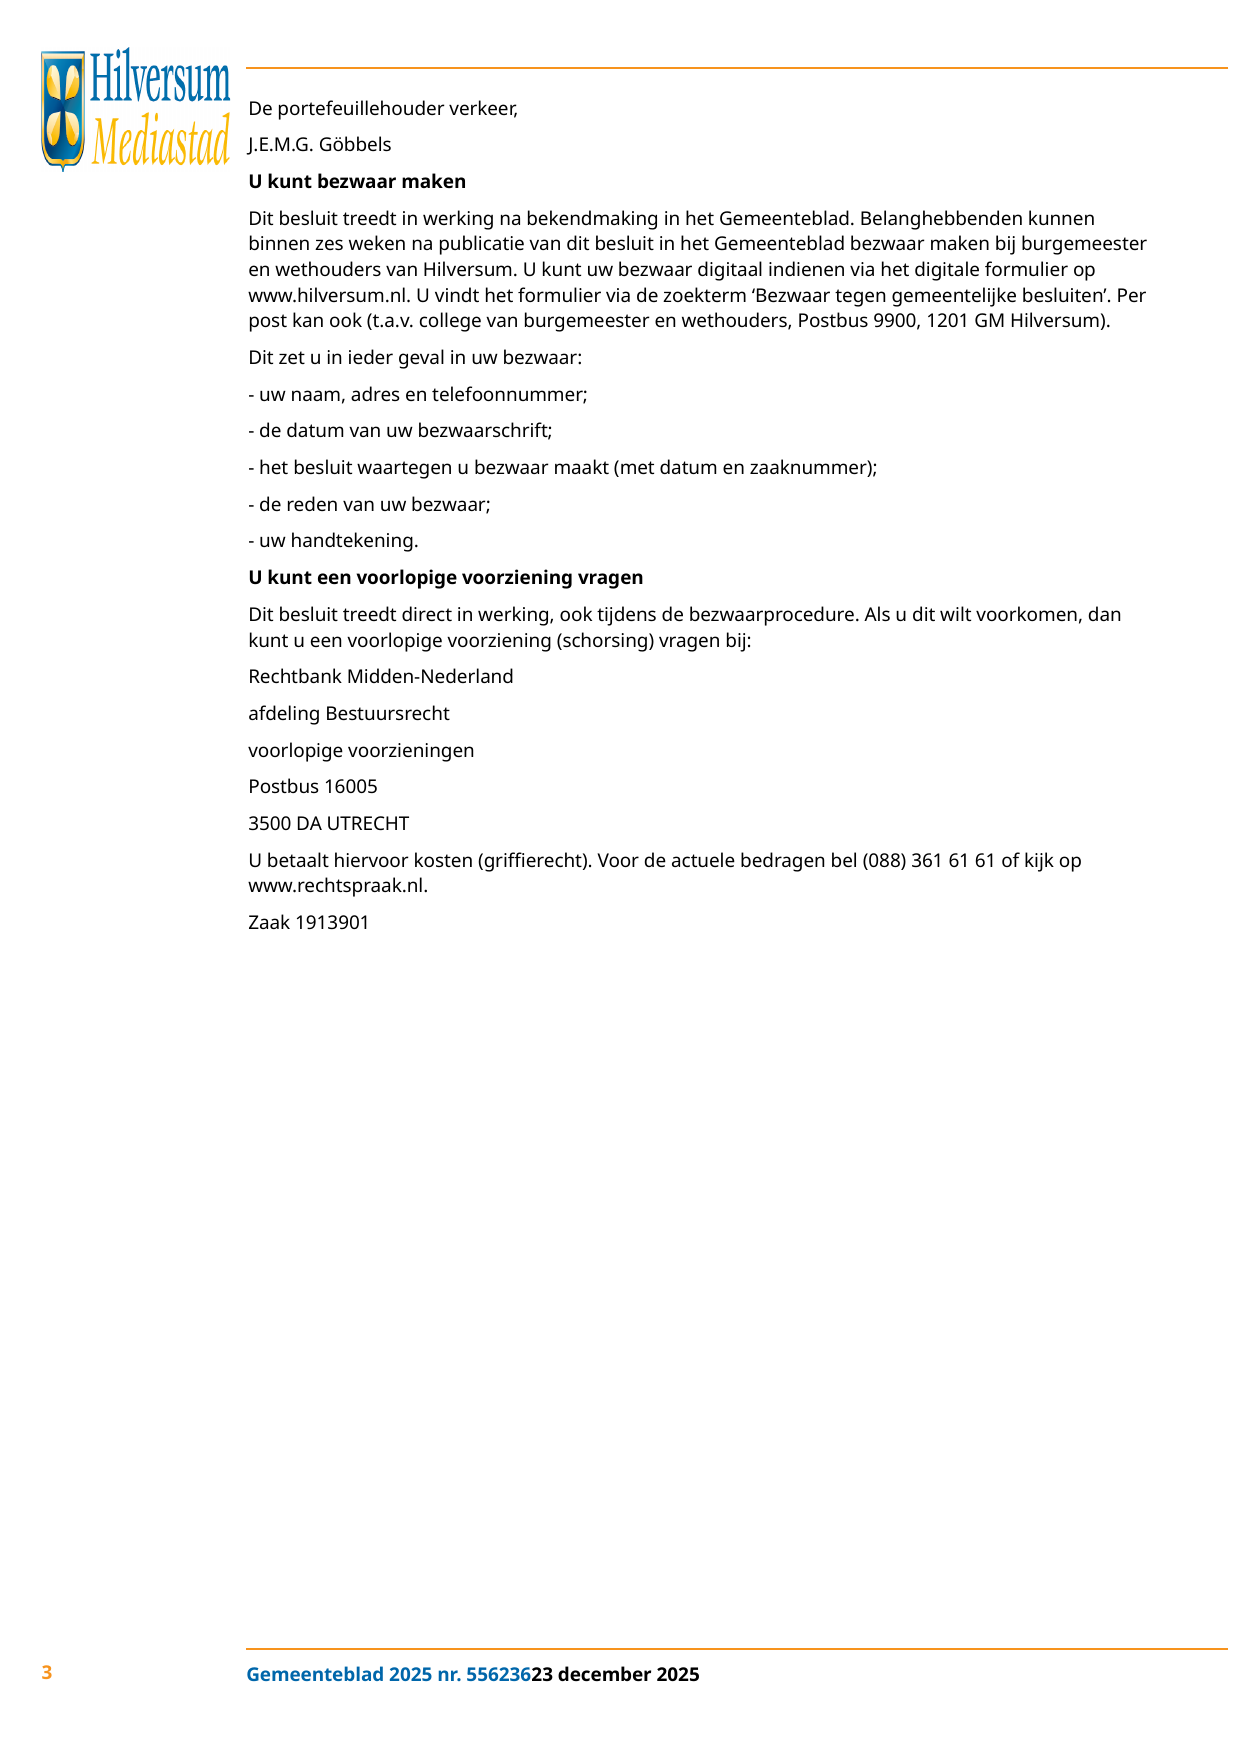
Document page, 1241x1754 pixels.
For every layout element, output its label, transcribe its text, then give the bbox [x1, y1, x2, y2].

text U betaalt hiervoor kosten (griffierecht). Voor de actuele bedragen bel (088) 361 61 61 of kijk op www.rechtspraak.nl. [248, 847, 1152, 898]
picture [41, 47, 231, 172]
text Rechtbank Midden-Nederland [248, 663, 1152, 689]
text - uw naam, adres en telefoonnummer; [248, 381, 1152, 407]
text - uw handtekening. [248, 528, 1152, 553]
text U kunt bezwaar maken [248, 168, 1152, 194]
text Postbus 16005 [248, 773, 1152, 799]
text Dit besluit treedt in werking na bekendmaking in het Gemeenteblad. Belanghebbenden kunnen binnen zes weken na publicatie van dit besluit in het Gemeenteblad bezwaar maken bij burgemeester en wethouders van Hilversum. U kunt uw bezwaar digitaal indienen via het digitale formulier op www.hilversum.nl. U vindt het formulier via de zoekterm ‘Bezwaar tegen gemeentelijke besluiten’. Per post kan ook (t.a.v. college van burgemeester en wethouders, Postbus 9900, 1201 GM Hilversum). [248, 205, 1152, 333]
text - het besluit waartegen u bezwaar maakt (met datum en zaaknummer); [248, 454, 1152, 480]
text J.E.M.G. Göbbels [248, 131, 1152, 157]
text 3500 DA UTRECHT [248, 810, 1152, 836]
text voorlopige voorzieningen [248, 737, 1152, 762]
text Dit zet u in ieder geval in uw bezwaar: [248, 344, 1152, 370]
text De portefeuillehouder verkeer, [248, 95, 1152, 121]
text Zaak 1913901 [248, 909, 1152, 935]
text afdeling Bestuursrecht [248, 700, 1152, 726]
text - de reden van uw bezwaar; [248, 491, 1152, 517]
text Dit besluit treedt direct in werking, ook tijdens de bezwaarprocedure. Als u dit wilt voorkomen, dan kunt u een voorlopige voorziening (schorsing) vragen bij: [248, 601, 1152, 652]
text - de datum van uw bezwaarschrift; [248, 418, 1152, 443]
text U kunt een voorlopige voorziening vragen [248, 564, 1152, 590]
